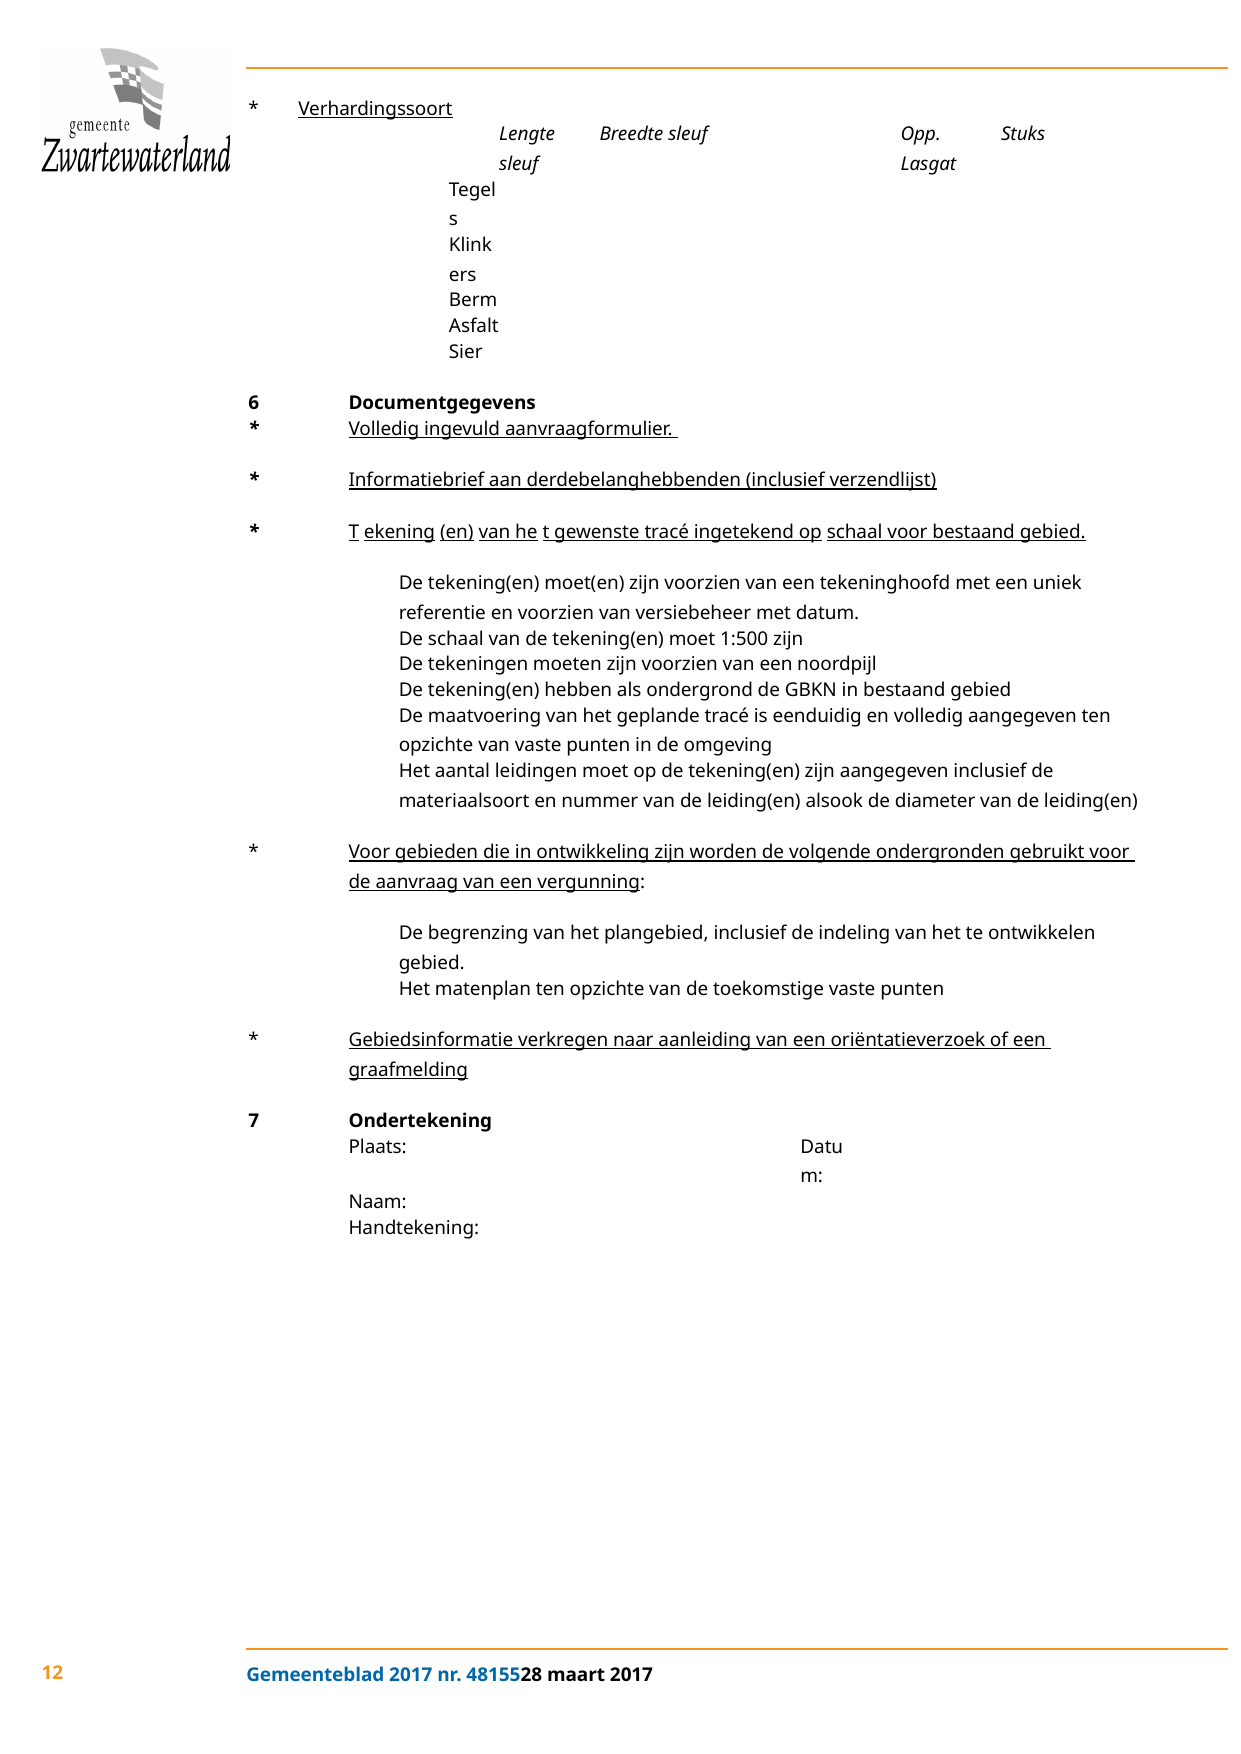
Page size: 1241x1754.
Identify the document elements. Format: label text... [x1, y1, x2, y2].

table_cell [348, 894, 398, 919]
table_cell Asfalt [449, 312, 499, 338]
table_cell [1001, 338, 1101, 364]
table_cell [900, 312, 1001, 338]
table_cell [850, 1133, 1152, 1188]
table_cell De tekeningen moeten zijn voorzien van een noordpijl [399, 651, 1152, 676]
table_cell * [248, 838, 348, 894]
table_cell [599, 231, 900, 286]
table_cell Gebiedsinformatie verkregen naar aanleiding van een oriëntatieverzoek of een graafmelding [348, 1026, 1152, 1081]
table_cell [348, 1081, 398, 1107]
table_cell * [248, 518, 348, 544]
table_cell [248, 894, 348, 919]
table_cell [499, 231, 599, 286]
table_cell [399, 1000, 1152, 1026]
table_cell Handtekening: [348, 1214, 499, 1240]
table_cell Het matenplan ten opzichte van de toekomstige vaste punten [399, 975, 1152, 1000]
table_cell Klinkers [449, 231, 499, 286]
table_cell [348, 492, 1152, 518]
table_cell 6 [248, 389, 348, 415]
table_cell [348, 570, 398, 625]
table_cell [248, 364, 348, 389]
table_cell [248, 702, 348, 757]
table_cell [1001, 312, 1101, 338]
table_cell Lengte sleuf [499, 121, 599, 176]
table_cell De tekening(en) hebben als ondergrond de GBKN in bestaand gebied [399, 676, 1152, 702]
table_cell [348, 757, 398, 813]
table_cell [298, 121, 449, 176]
table_cell [248, 625, 348, 651]
table_cell [248, 651, 348, 676]
table_cell [499, 1133, 800, 1188]
table_cell [900, 231, 1001, 286]
table_cell [951, 95, 1051, 121]
table_cell De begrenzing van het plangebied, inclusief de indeling van het te ontwikkelen gebied. [399, 919, 1152, 975]
table_cell Documentgegevens [348, 389, 1152, 415]
table_cell [499, 1214, 1152, 1240]
table_cell [248, 1133, 348, 1188]
table_cell [650, 95, 750, 121]
table_cell [248, 176, 298, 231]
table_cell [248, 544, 348, 569]
table_cell De maatvoering van het geplande tracé is eenduidig en volledig aangegeven ten opzichte van vaste punten in de omgeving [399, 702, 1152, 757]
table_cell [348, 702, 398, 757]
table_cell [248, 286, 298, 312]
table_cell [298, 286, 449, 312]
table_cell Het aantal leidingen moet op de tekening(en) zijn aangegeven inclusief de materiaalsoort en nummer van de leiding(en) alsook de diameter van de leiding(en) [399, 757, 1152, 813]
table_cell [298, 176, 449, 231]
table_cell Informatiebrief aan derdebelanghebbenden (inclusief verzendlijst) [348, 467, 1152, 492]
table_cell [348, 975, 398, 1000]
table_cell [298, 312, 449, 338]
table_cell [248, 570, 348, 625]
table_cell [900, 176, 1001, 231]
table_cell [750, 95, 951, 121]
table_cell [248, 1000, 348, 1026]
table_cell [599, 312, 900, 338]
table_cell [248, 1188, 348, 1214]
table_cell [348, 651, 398, 676]
table_cell [599, 176, 900, 231]
table_cell [248, 312, 298, 338]
table_cell Opp. Lasgat [900, 121, 1001, 176]
table_cell [248, 676, 348, 702]
table_cell [248, 231, 298, 286]
table_cell [900, 338, 1001, 364]
table_cell Sier [449, 338, 499, 364]
table_cell Breedte sleuf [599, 121, 900, 176]
table_cell [248, 813, 348, 838]
table_cell [248, 1081, 348, 1107]
table_cell [248, 1214, 348, 1240]
table_cell Plaats: [348, 1133, 499, 1188]
table_cell [248, 441, 348, 467]
table_cell [1001, 176, 1101, 231]
table_cell [399, 894, 1152, 919]
table_cell [499, 1188, 1152, 1214]
table_cell Tegels [449, 176, 499, 231]
table_cell * [248, 415, 348, 441]
table_cell [1001, 286, 1101, 312]
table_cell Verhardingssoort [298, 95, 499, 121]
table_cell 7 [248, 1107, 348, 1133]
table_cell [599, 286, 900, 312]
table_cell [348, 813, 398, 838]
table_cell [248, 975, 348, 1000]
table_cell [348, 625, 398, 651]
table_cell [499, 286, 599, 312]
table_cell De tekening(en) moet(en) zijn voorzien van een tekeninghoofd met een uniek referentie en voorzien van versiebeheer met datum. [399, 570, 1152, 625]
table_cell [248, 121, 298, 176]
table_cell [348, 544, 398, 569]
table_cell [499, 312, 599, 338]
table_cell [348, 676, 398, 702]
table_cell [348, 1000, 398, 1026]
table_cell Naam: [348, 1188, 499, 1214]
table_cell [248, 492, 348, 518]
table_cell [348, 919, 398, 975]
table_cell * [248, 1026, 348, 1081]
table_cell [248, 919, 348, 975]
table_cell [1051, 95, 1101, 121]
table_cell Berm [449, 286, 499, 312]
table_cell [549, 95, 649, 121]
table_cell Voor gebieden die in ontwikkeling zijn worden de volgende ondergronden gebruikt voor de aanvraag van een vergunning: [348, 838, 1152, 894]
table_cell [499, 95, 549, 121]
table_cell [348, 364, 1152, 389]
table_cell [399, 813, 1152, 838]
table_cell [399, 1081, 1152, 1107]
table_cell De schaal van de tekening(en) moet 1:500 zijn [399, 625, 1152, 651]
table_cell [900, 286, 1001, 312]
table_cell [599, 338, 900, 364]
table_cell * [248, 95, 298, 121]
table_cell Datum: [800, 1133, 850, 1188]
table_cell Ondertekening [348, 1107, 1152, 1133]
table_cell [298, 338, 449, 364]
table_cell [298, 231, 449, 286]
picture [41, 47, 231, 172]
table_cell [399, 544, 1152, 569]
table_cell Volledig ingevuld aanvraagformulier. [348, 415, 1152, 441]
table_cell [248, 757, 348, 813]
table_cell T ekening (en) van he t gewenste tracé ingetekend op schaal voor bestaand gebied. [348, 518, 1152, 544]
table_cell [348, 441, 1152, 467]
table_cell [1001, 231, 1101, 286]
table_cell [499, 338, 599, 364]
table_cell [248, 338, 298, 364]
table_cell [499, 176, 599, 231]
table_cell * [248, 467, 348, 492]
table_cell Stuks [1001, 121, 1101, 176]
table_cell [449, 121, 499, 176]
